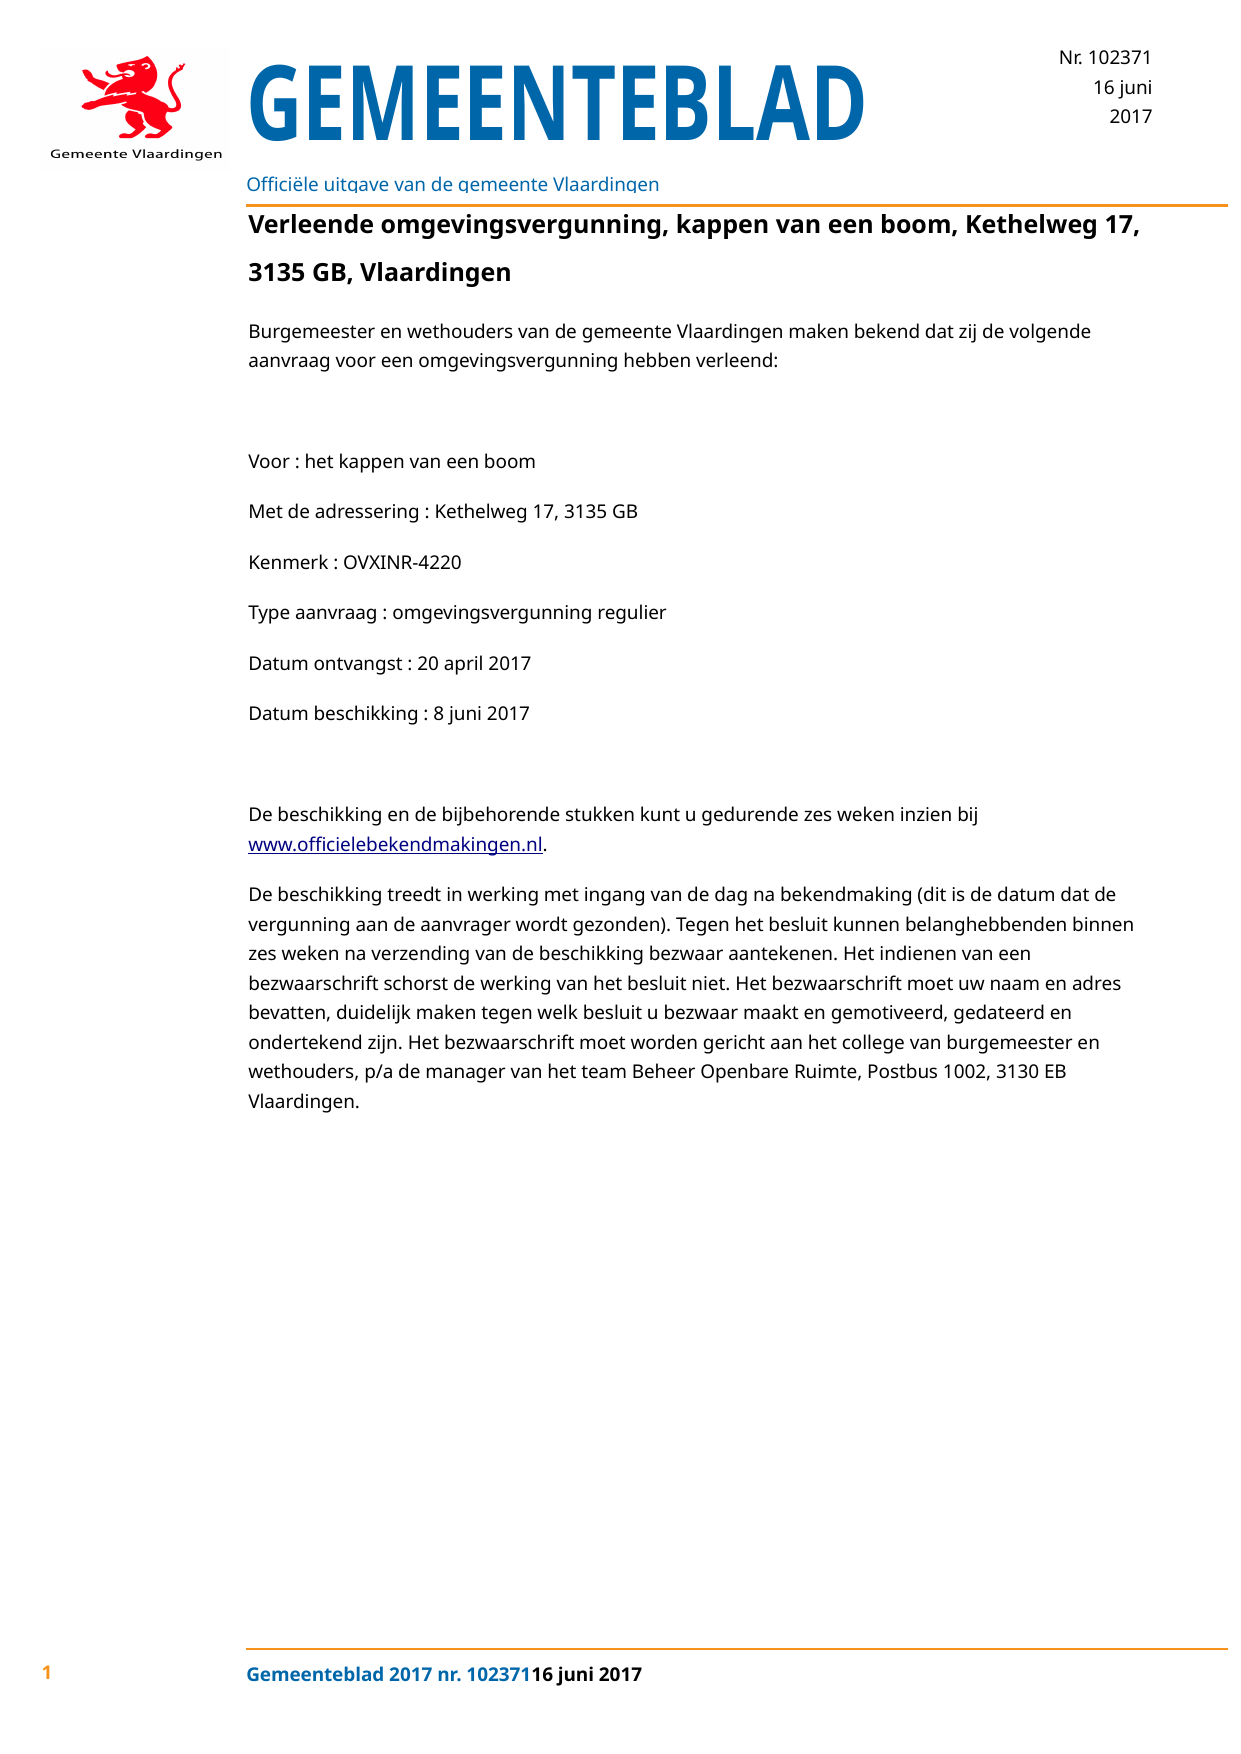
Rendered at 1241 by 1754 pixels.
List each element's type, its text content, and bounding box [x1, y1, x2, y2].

text Datum ontvangst : 20 april 2017 [248, 650, 1152, 676]
text De beschikking en de bijbehorende stukken kunt u gedurende zes weken inzien bij www.officielebekendmakingen.nl. [248, 801, 1152, 857]
text De beschikking treedt in werking met ingang van de dag na bekendmaking (dit is de datum dat de vergunning aan de aanvrager wordt gezonden). Tegen het besluit kunnen belanghebbenden binnen zes weken na verzending van de beschikking bezwaar aantekenen. Het indienen van een bezwaarschrift schorst de werking van het besluit niet. Het bezwaarschrift moet uw naam en adres bevatten, duidelijk maken tegen welk besluit u bezwaar maakt en gemotiveerd, gedateerd en ondertekend zijn. Het bezwaarschrift moet worden gericht aan het college van burgemeester en wethouders, p/a de manager van het team Beheer Openbare Ruimte, Postbus 1002, 3130 EB Vlaardingen. [248, 881, 1152, 1114]
text Type aanvraag : omgevingsvergunning regulier [248, 599, 1152, 625]
text Kenmerk : OVXINR-4220 [248, 549, 1152, 575]
picture [41, 47, 231, 172]
text Voor : het kappen van een boom [248, 448, 1152, 474]
text Burgemeester en wethouders van de gemeente Vlaardingen maken bekend dat zij de volgende aanvraag voor een omgevingsvergunning hebben verleend: [248, 318, 1152, 373]
text Verleende omgevingsvergunning, kappen van een boom, Kethelweg 17, 3135 GB, Vlaardingen [248, 207, 1152, 288]
text Datum beschikking : 8 juni 2017 [248, 700, 1152, 726]
text Met de adressering : Kethelweg 17, 3135 GB [248, 499, 1152, 524]
